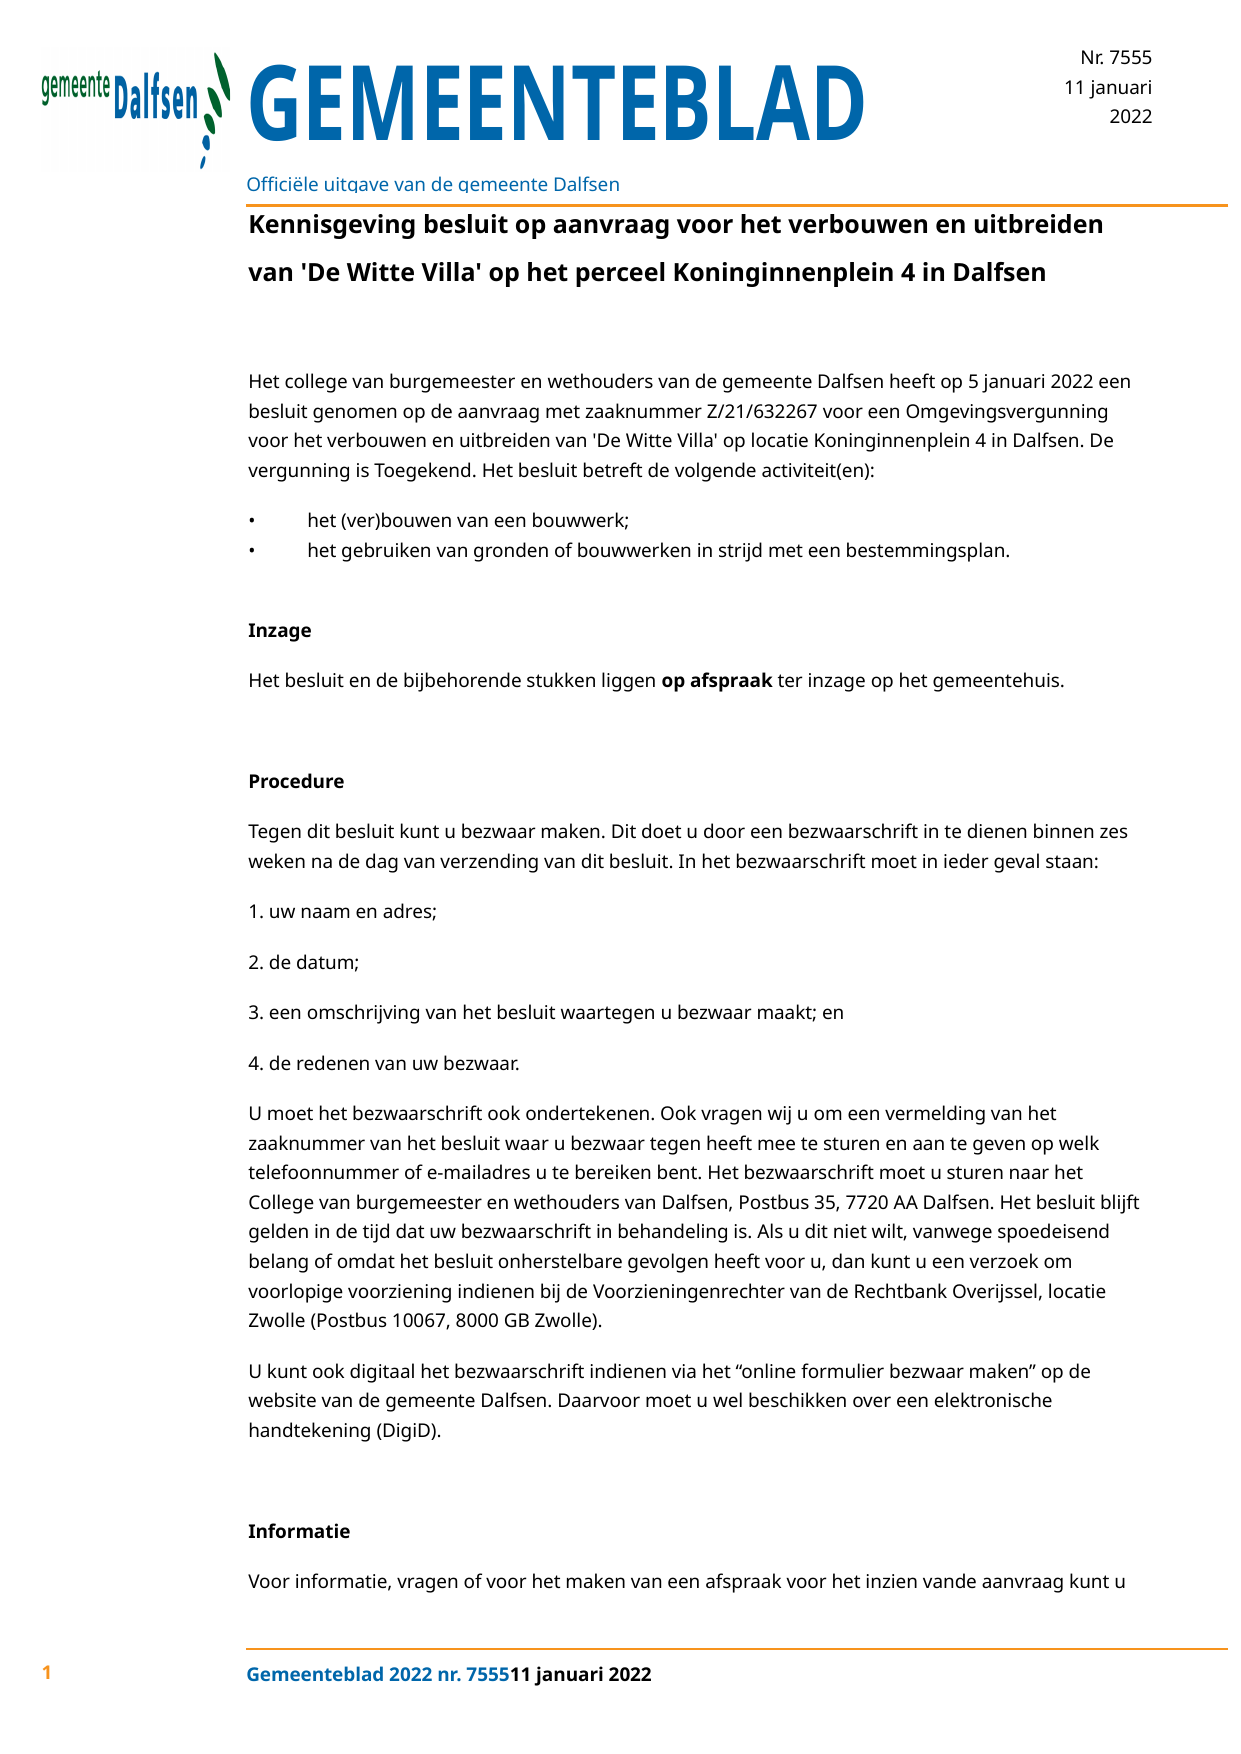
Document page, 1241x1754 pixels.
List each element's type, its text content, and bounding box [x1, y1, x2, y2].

text 2. de datum; [248, 949, 1152, 975]
text Het college van burgemeester en wethouders van de gemeente Dalfsen heeft op 5 januari 2022 een besluit genomen op de aanvraag met zaaknummer Z/21/632267 voor een Omgevingsvergunning voor het verbouwen en uitbreiden van 'De Witte Villa' op locatie Koninginnenplein 4 in Dalfsen. De vergunning is Toegekend. Het besluit betreft de volgende activiteit(en): [248, 368, 1152, 483]
text Inzage [248, 617, 1152, 643]
text 1. uw naam en adres; [248, 899, 1152, 924]
text U moet het bezwaarschrift ook ondertekenen. Ook vragen wij u om een vermelding van het zaaknummer van het besluit waar u bezwaar tegen heeft mee te sturen en aan te geven op welk telefoonnummer of e-mailadres u te bereiken bent. Het bezwaarschrift moet u sturen naar het College van burgemeester en wethouders van Dalfsen, Postbus 35, 7720 AA Dalfsen. Het besluit blijft gelden in de tijd dat uw bezwaarschrift in behandeling is. Als u dit niet wilt, vanwege spoedeisend belang of omdat het besluit onherstelbare gevolgen heeft voor u, dan kunt u een verzoek om voorlopige voorziening indienen bij de Voorzieningenrechter van de Rechtbank Overijssel, locatie Zwolle (Postbus 10067, 8000 GB Zwolle). [248, 1100, 1152, 1333]
text U kunt ook digitaal het bezwaarschrift indienen via het “online formulier bezwaar maken” op de website van de gemeente Dalfsen. Daarvoor moet u wel beschikken over een elektronische handtekening (DigiD). [248, 1358, 1152, 1443]
text Voor informatie, vragen of voor het maken van een afspraak voor het inzien vande aanvraag kunt u [248, 1568, 1152, 1594]
list het (ver)bouwen van een bouwwerk; [248, 507, 1152, 533]
text Het besluit en de bijbehorende stukken liggen op afspraak ter inzage op het gemeentehuis. [248, 667, 1152, 693]
text Procedure [248, 768, 1152, 794]
text Informatie [248, 1518, 1152, 1544]
text Tegen dit besluit kunt u bezwaar maken. Dit doet u door een bezwaarschrift in te dienen binnen zes weken na de dag van verzending van dit besluit. In het bezwaarschrift moet in ieder geval staan: [248, 819, 1152, 874]
text Kennisgeving besluit op aanvraag voor het verbouwen en uitbreiden van 'De Witte Villa' op het perceel Koninginnenplein 4 in Dalfsen [248, 207, 1152, 288]
list het gebruiken van gronden of bouwwerken in strijd met een bestemmingsplan. [248, 537, 1152, 563]
text 4. de redenen van uw bezwaar. [248, 1050, 1152, 1076]
picture [41, 47, 231, 172]
text 3. een omschrijving van het besluit waartegen u bezwaar maakt; en [248, 999, 1152, 1025]
